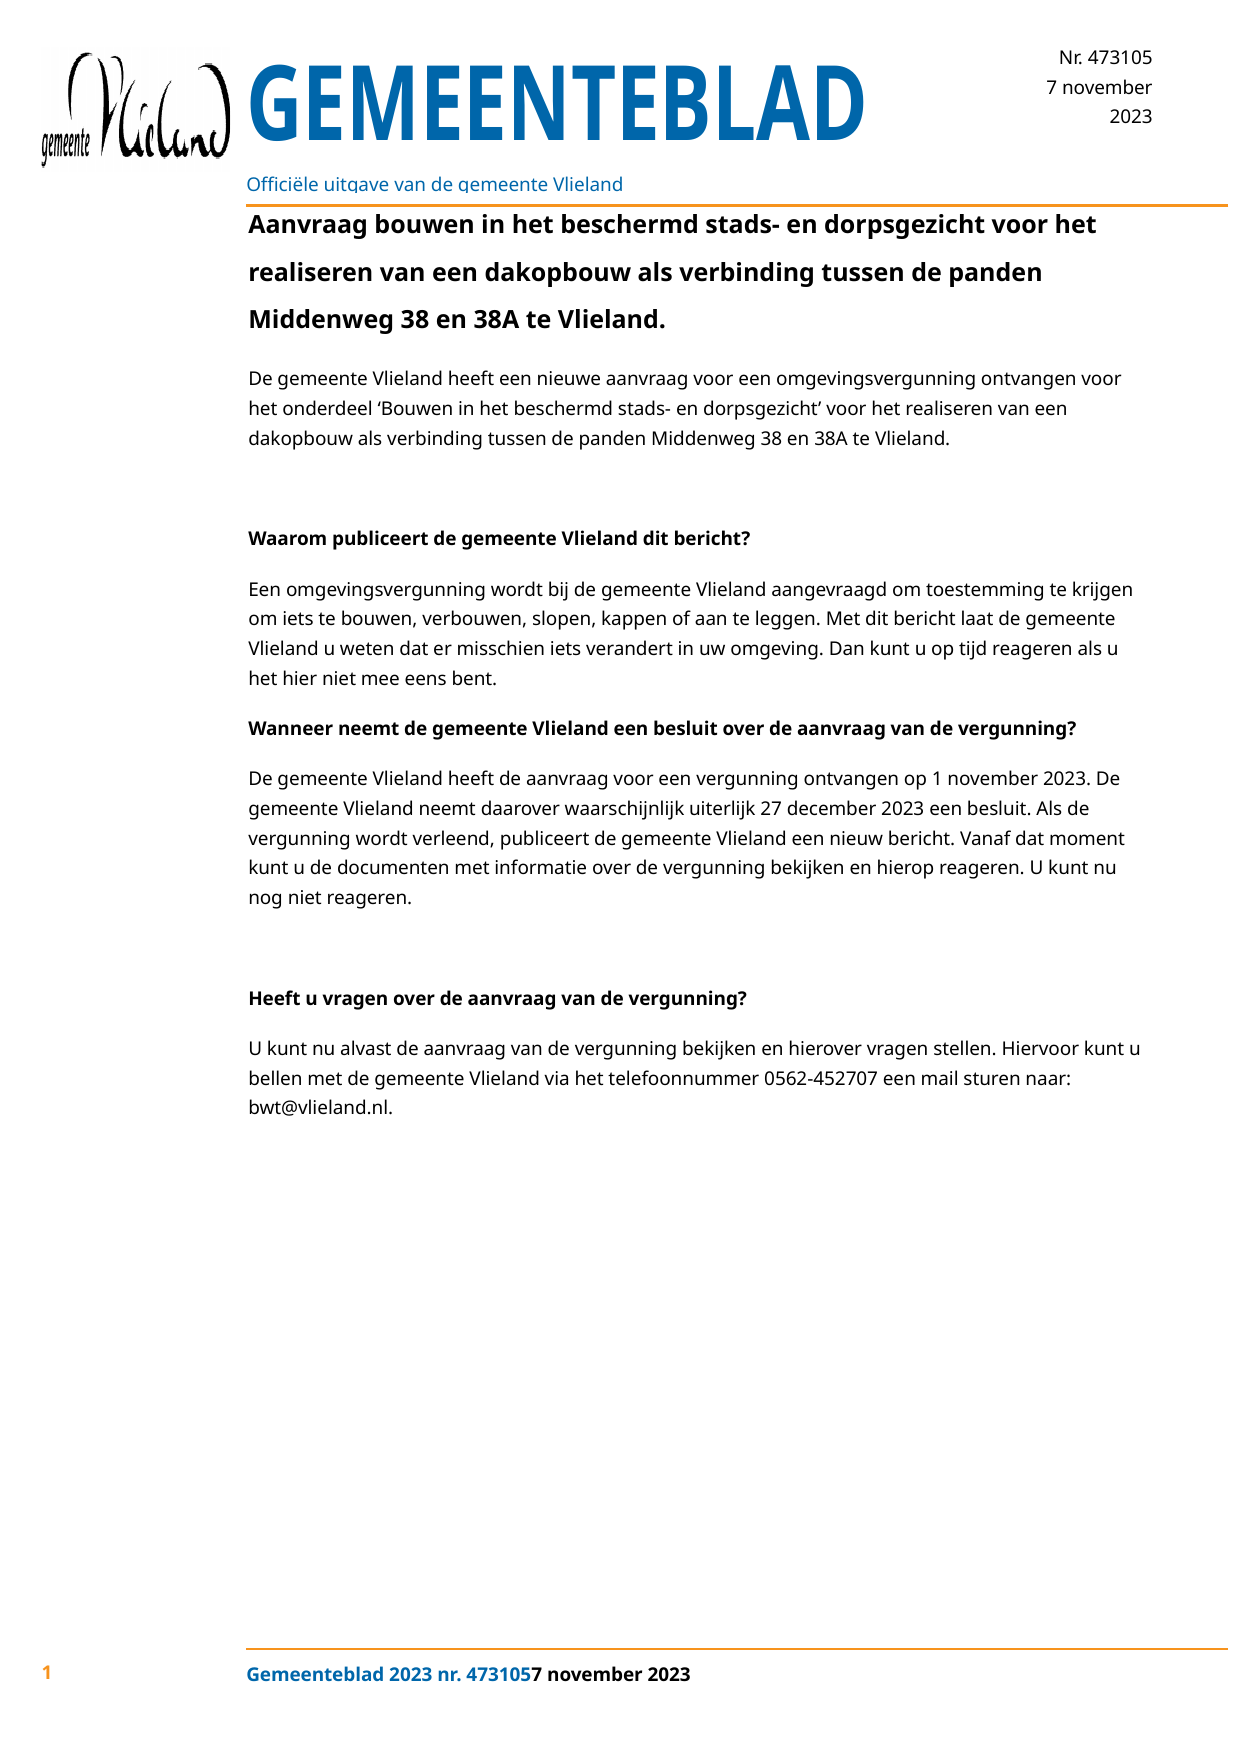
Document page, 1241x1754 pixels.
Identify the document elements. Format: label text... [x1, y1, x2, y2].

text Waarom publiceert de gemeente Vlieland dit bericht? [248, 526, 1152, 551]
text U kunt nu alvast de aanvraag van de vergunning bekijken en hierover vragen stellen. Hiervoor kunt u bellen met de gemeente Vlieland via het telefoonnummer 0562-452707 een mail sturen naar: bwt@vlieland.nl. [248, 1035, 1152, 1120]
picture [41, 47, 231, 172]
text Een omgevingsvergunning wordt bij de gemeente Vlieland aangevraagd om toestemming te krijgen om iets te bouwen, verbouwen, slopen, kappen of aan te leggen. Met dit bericht laat de gemeente Vlieland u weten dat er misschien iets verandert in uw omgeving. Dan kunt u op tijd reageren als u het hier niet mee eens bent. [248, 576, 1152, 690]
text De gemeente Vlieland heeft de aanvraag voor een vergunning ontvangen op 1 november 2023. De gemeente Vlieland neemt daarover waarschijnlijk uiterlijk 27 december 2023 een besluit. Als de vergunning wordt verleend, publiceert de gemeente Vlieland een nieuw bericht. Vanaf dat moment kunt u de documenten met informatie over de vergunning bekijken en hierop reageren. U kunt nu nog niet reageren. [248, 766, 1152, 909]
text Wanneer neemt de gemeente Vlieland een besluit over de aanvraag van de vergunning? [248, 715, 1152, 741]
text Aanvraag bouwen in het beschermd stads- en dorpsgezicht voor het realiseren van een dakopbouw als verbinding tussen de panden Middenweg 38 en 38A te Vlieland. [248, 207, 1152, 336]
text Heeft u vragen over de aanvraag van de vergunning? [248, 985, 1152, 1010]
text De gemeente Vlieland heeft een nieuwe aanvraag voor een omgevingsvergunning ontvangen voor het onderdeel ‘Bouwen in het beschermd stads- en dorpsgezicht’ voor het realiseren van een dakopbouw als verbinding tussen de panden Middenweg 38 en 38A te Vlieland. [248, 366, 1152, 450]
